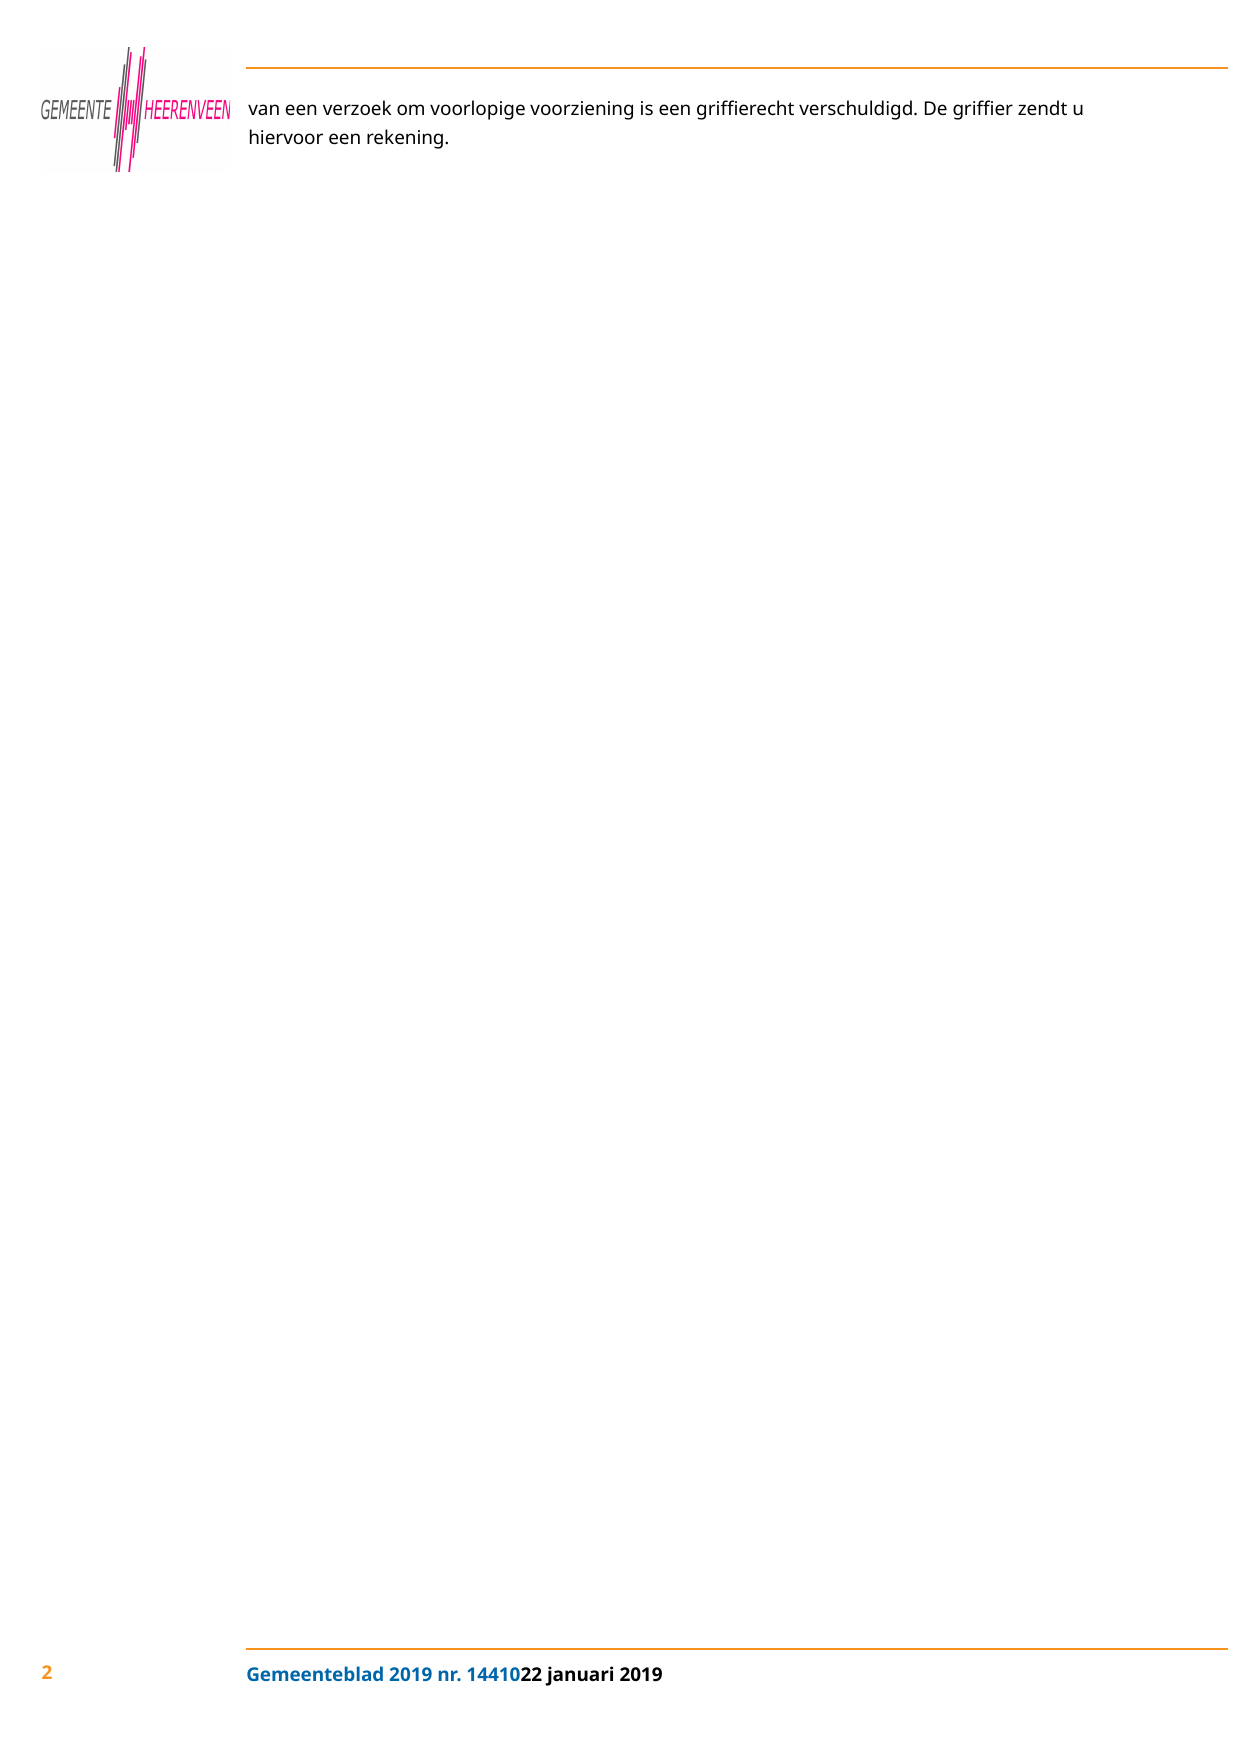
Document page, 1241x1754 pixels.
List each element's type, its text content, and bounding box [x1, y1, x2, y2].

text van een verzoek om voorlopige voorziening is een griffierecht verschuldigd. De griffier zendt u hiervoor een rekening. [248, 95, 1152, 150]
picture [41, 47, 231, 172]
